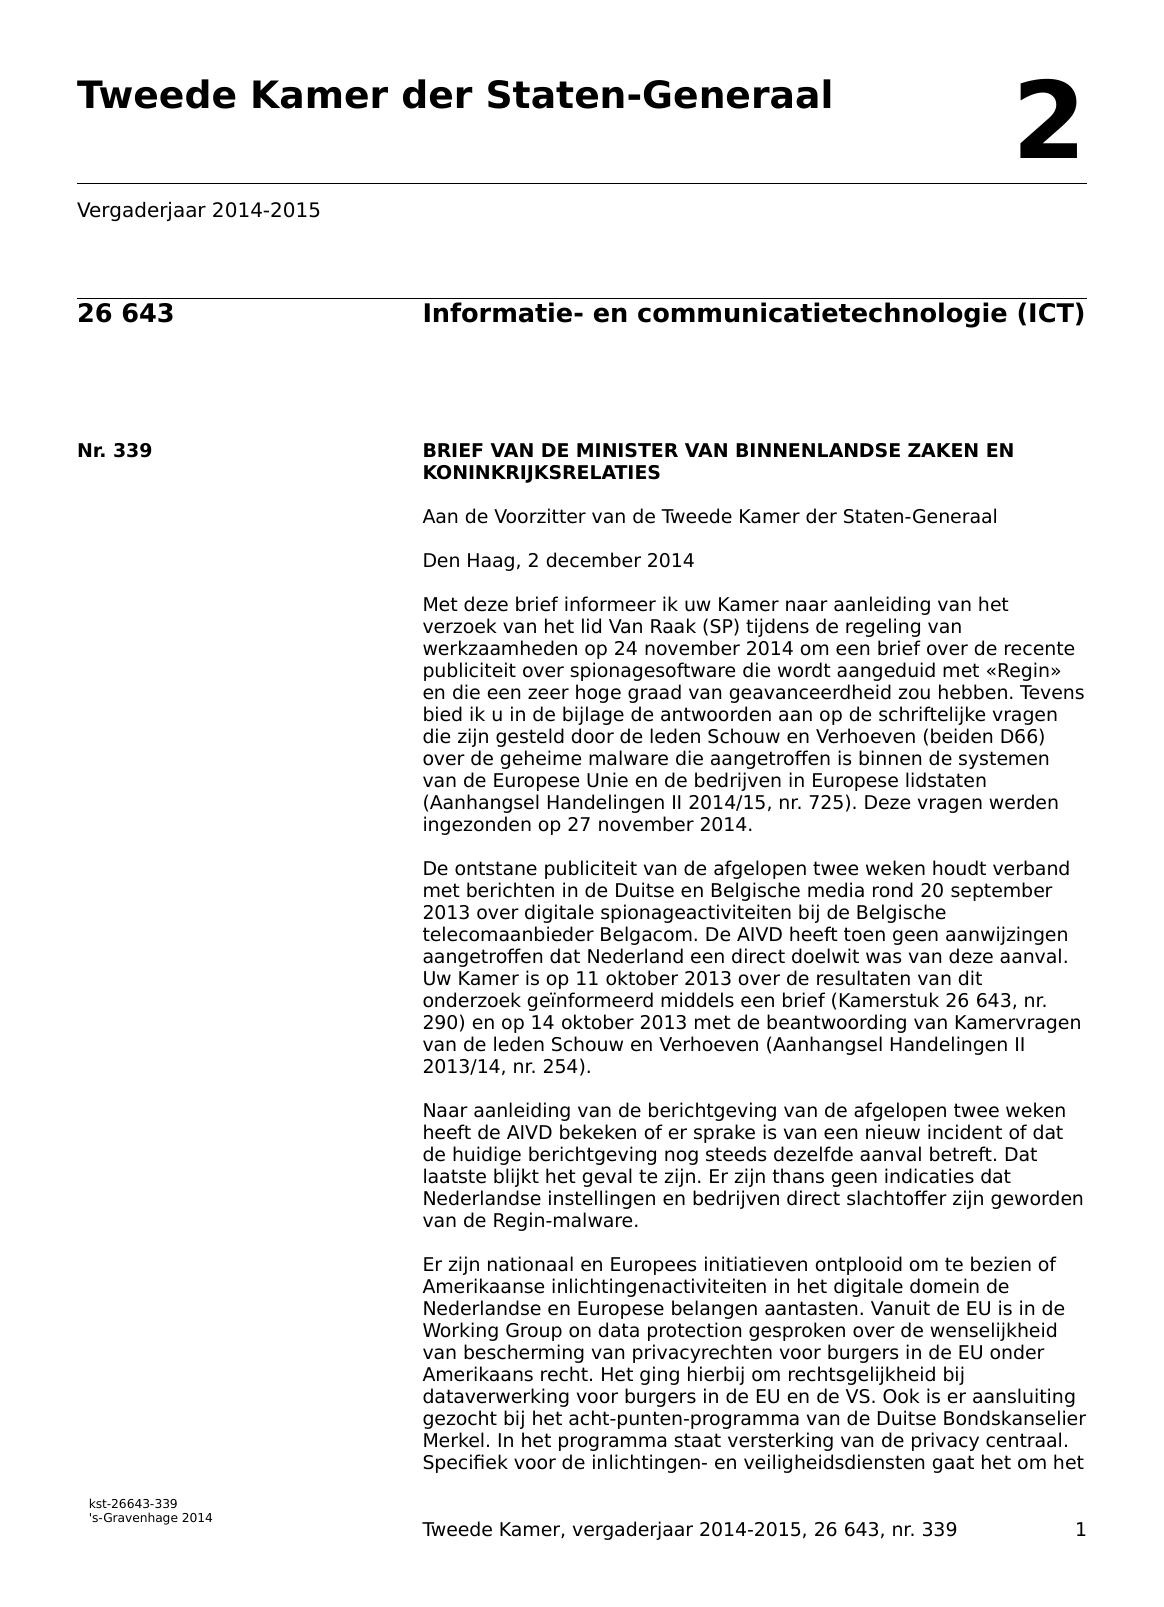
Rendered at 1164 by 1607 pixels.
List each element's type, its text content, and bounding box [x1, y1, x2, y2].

text Met deze brief informeer ik uw Kamer naar aanleiding van het verzoek van het lid Van Raak (SP) tijdens de regeling van werkzaamheden op 24 november 2014 om een brief over de recente publiciteit over spionagesoftware die wordt aangeduid met «Regin» en die een zeer hoge graad van geavanceerdheid zou hebben. Tevens bied ik u in de bijlage de antwoorden aan op de schriftelijke vragen die zijn gesteld door de leden Schouw en Verhoeven (beiden D66) over de geheime malware die aangetroffen is binnen de systemen van de Europese Unie en de bedrijven in Europese lidstaten (Aanhangsel Handelingen II 2014/15, nr. 725). Deze vragen werden ingezonden op 27 november 2014. [422, 594, 1087, 836]
text kst-26643-339 [88, 1497, 323, 1511]
table_header 2 [886, 59, 1087, 183]
subtitle Nr. 339 BRIEF VAN DE MINISTER VAN BINNENLANDSE ZAKEN EN KONINKRIJKSRELATIES [77, 440, 1087, 484]
text Aan de Voorzitter van de Tweede Kamer der Staten-Generaal [422, 506, 1087, 528]
table_cell Vergaderjaar 2014-2015 [77, 184, 1087, 298]
text De ontstane publiciteit van de afgelopen twee weken houdt verband met berichten in de Duitse en Belgische media rond 20 september 2013 over digitale spionageactiviteiten bij de Belgische telecomaanbieder Belgacom. De AIVD heeft toen geen aanwijzingen aangetroffen dat Nederland een direct doelwit was van deze aanval. Uw Kamer is op 11 oktober 2013 over de resultaten van dit onderzoek geïnformeerd middels een brief (Kamerstuk 26 643, nr. 290) en op 14 oktober 2013 met de beantwoording van Kamervragen van de leden Schouw en Verhoeven (Aanhangsel Handelingen II 2013/14, nr. 254). [422, 858, 1087, 1078]
table_header Tweede Kamer der Staten-Generaal [77, 59, 886, 183]
text Den Haag, 2 december 2014 [422, 550, 1087, 572]
text Er zijn nationaal en Europees initiatieven ontplooid om te bezien of Amerikaanse inlichtingenactiviteiten in het digitale domein de Nederlandse en Europese belangen aantasten. Vanuit de EU is in de Working Group on data protection gesproken over de wenselijkheid van bescherming van privacyrechten voor burgers in de EU onder Amerikaans recht. Het ging hierbij om rechtsgelijkheid bij dataverwerking voor burgers in de EU en de VS. Ook is er aansluiting gezocht bij het acht-punten-programma van de Duitse Bondskanselier Merkel. In het programma staat versterking van de privacy centraal. Specifiek voor de inlichtingen- en veiligheidsdiensten gaat het om het [422, 1254, 1087, 1474]
text 's-Gravenhage 2014 [88, 1511, 323, 1525]
subtitle 26 643 Informatie- en communicatietechnologie (ICT) [77, 299, 1087, 329]
text Naar aanleiding van de berichtgeving van de afgelopen twee weken heeft de AIVD bekeken of er sprake is van een nieuw incident of dat de huidige berichtgeving nog steeds dezelfde aanval betreft. Dat laatste blijkt het geval te zijn. Er zijn thans geen indicaties dat Nederlandse instellingen en bedrijven direct slachtoffer zijn geworden van de Regin-malware. [422, 1100, 1087, 1232]
